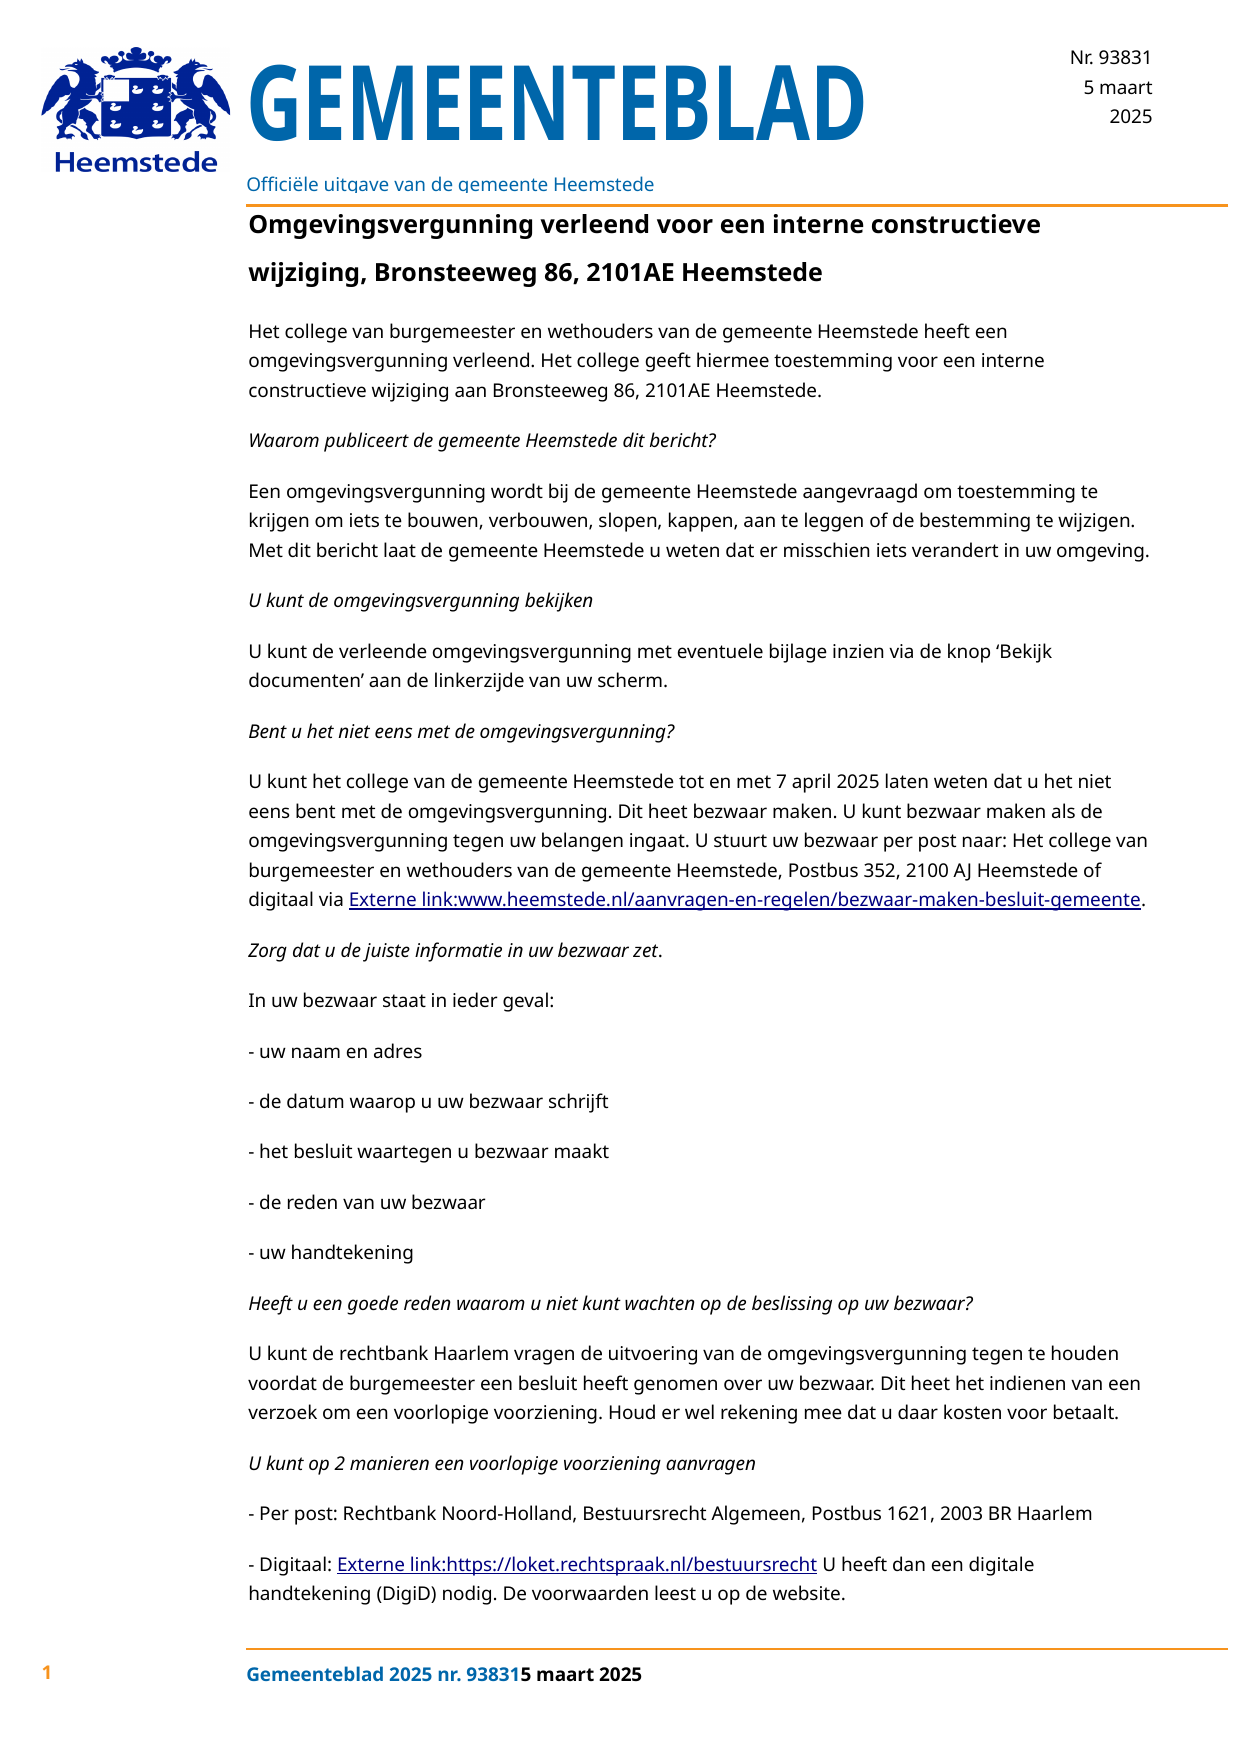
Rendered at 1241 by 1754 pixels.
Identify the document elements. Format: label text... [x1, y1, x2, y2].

text Heeft u een goede reden waarom u niet kunt wachten op de beslissing op uw bezwaar? [248, 1290, 1152, 1316]
text Een omgevingsvergunning wordt bij de gemeente Heemstede aangevraagd om toestemming te krijgen om iets te bouwen, verbouwen, slopen, kappen, aan te leggen of de bestemming te wijzigen. Met dit bericht laat de gemeente Heemstede u weten dat er misschien iets verandert in uw omgeving. [248, 478, 1152, 563]
text Waarom publiceert de gemeente Heemstede dit bericht? [248, 427, 1152, 453]
text - het besluit waartegen u bezwaar maakt [248, 1139, 1152, 1164]
text Zorg dat u de juiste informatie in uw bezwaar zet. [248, 937, 1152, 963]
text - de reden van uw bezwaar [248, 1189, 1152, 1215]
text - Per post: Rechtbank Noord-Holland, Bestuursrecht Algemeen, Postbus 1621, 2003 BR Haarlem [248, 1500, 1152, 1526]
text U kunt op 2 manieren een voorlopige voorziening aanvragen [248, 1450, 1152, 1476]
picture [41, 47, 231, 172]
text U kunt de rechtbank Haarlem vragen de uitvoering van de omgevingsvergunning tegen te houden voordat de burgemeester een besluit heeft genomen over uw bezwaar. Dit heet het indienen van een verzoek om een voorlopige voorziening. Houd er wel rekening mee dat u daar kosten voor betaalt. [248, 1340, 1152, 1425]
text U kunt de omgevingsvergunning bekijken [248, 587, 1152, 613]
text - de datum waarop u uw bezwaar schrijft [248, 1088, 1152, 1114]
text - uw handtekening [248, 1239, 1152, 1265]
text U kunt het college van de gemeente Heemstede tot en met 7 april 2025 laten weten dat u het niet eens bent met de omgevingsvergunning. Dit heet bezwaar maken. U kunt bezwaar maken als de omgevingsvergunning tegen uw belangen ingaat. U stuurt uw bezwaar per post naar: Het college van burgemeester en wethouders van de gemeente Heemstede, Postbus 352, 2100 AJ Heemstede of digitaal via Externe link:www.heemstede.nl/aanvragen-en-regelen/bezwaar-maken-besluit-gemeente. [248, 768, 1152, 912]
text - uw naam en adres [248, 1038, 1152, 1064]
text Bent u het niet eens met de omgevingsvergunning? [248, 718, 1152, 744]
text - Digitaal: Externe link:https://loket.rechtspraak.nl/bestuursrecht U heeft dan een digitale handtekening (DigiD) nodig. De voorwaarden leest u op de website. [248, 1551, 1152, 1606]
text U kunt de verleende omgevingsvergunning met eventuele bijlage inzien via de knop ‘Bekijk documenten’ aan de linkerzijde van uw scherm. [248, 638, 1152, 693]
text Omgevingsvergunning verleend voor een interne constructieve wijziging, Bronsteeweg 86, 2101AE Heemstede [248, 207, 1152, 288]
text In uw bezwaar staat in ieder geval: [248, 987, 1152, 1013]
text Het college van burgemeester en wethouders van de gemeente Heemstede heeft een omgevingsvergunning verleend. Het college geeft hiermee toestemming voor een interne constructieve wijziging aan Bronsteeweg 86, 2101AE Heemstede. [248, 318, 1152, 403]
